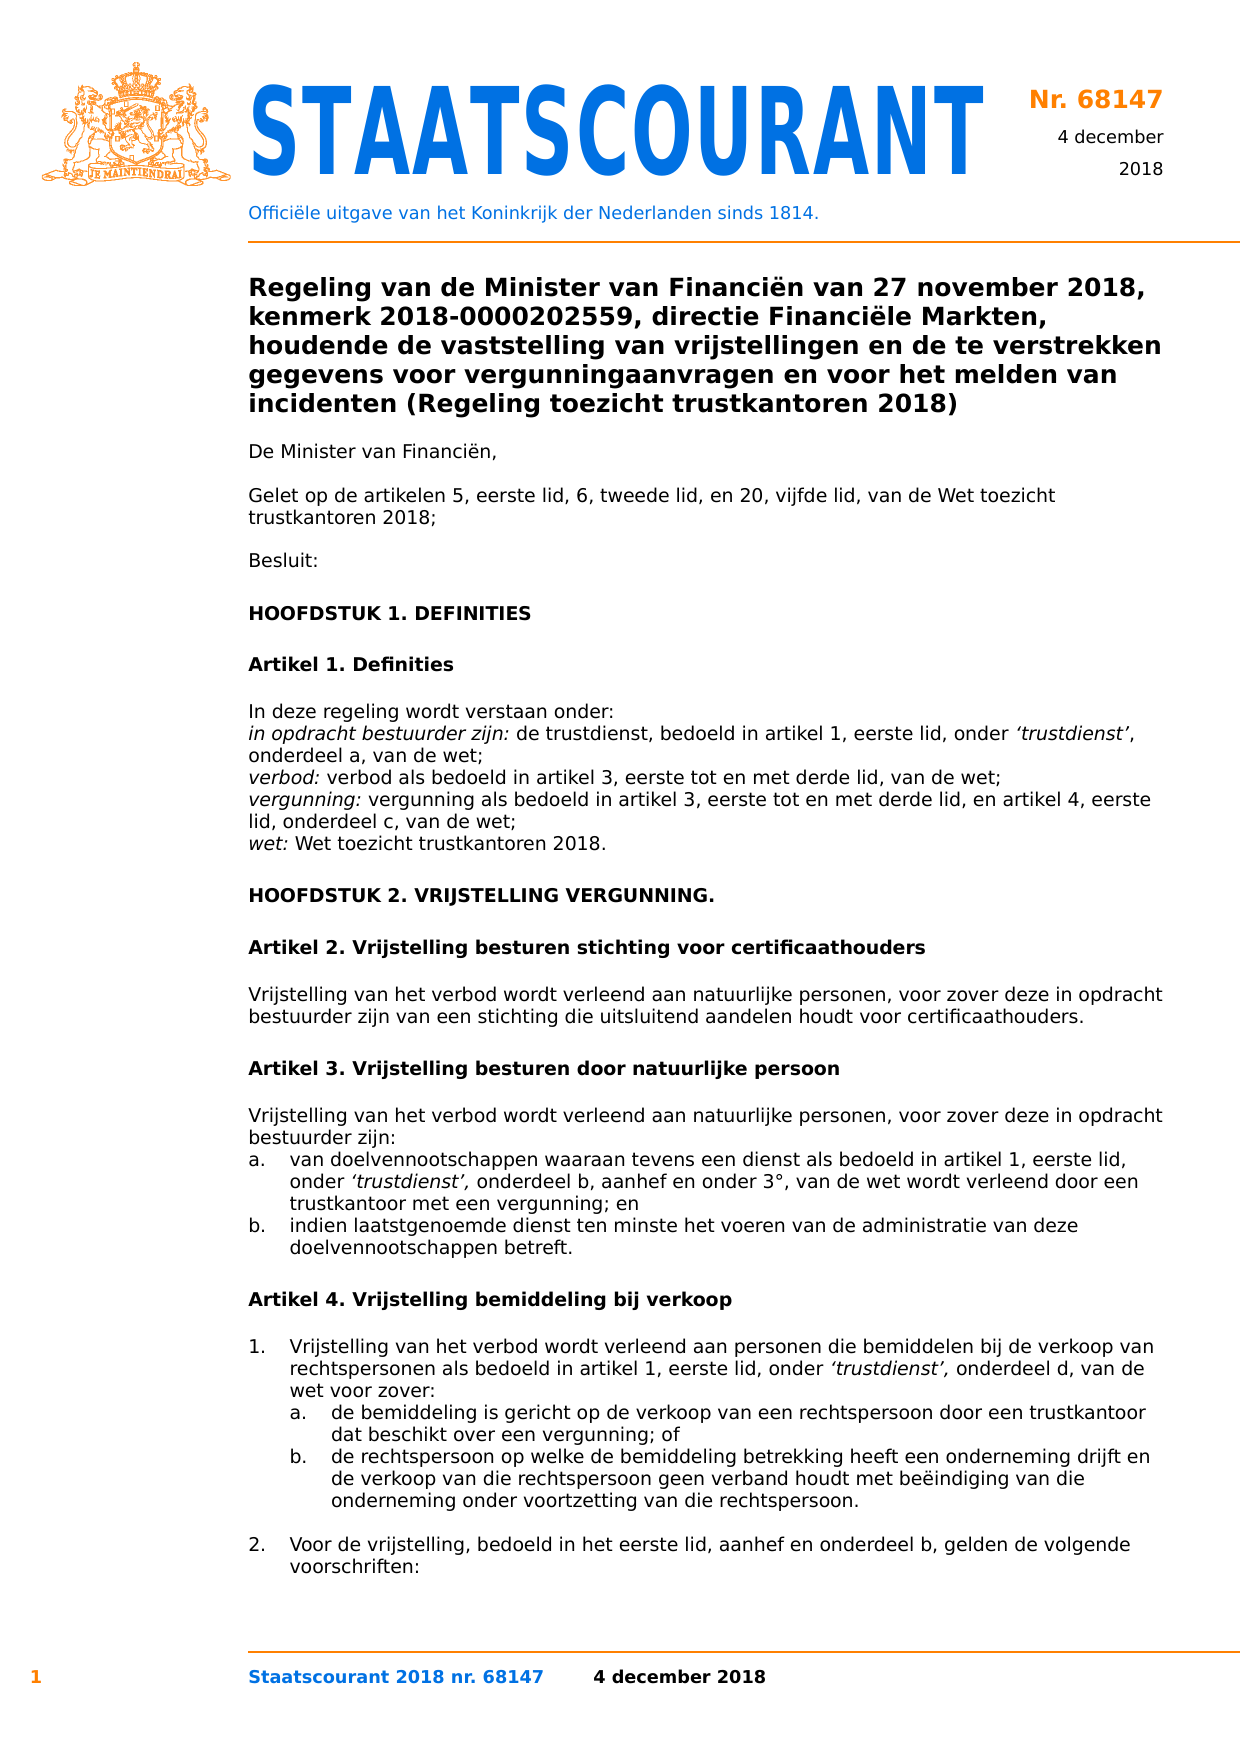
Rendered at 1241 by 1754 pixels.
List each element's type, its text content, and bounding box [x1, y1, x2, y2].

table_header STAATSCOURANT [248, 62, 998, 203]
text De Minister van Financiën, [248, 441, 1163, 463]
text Vrijstelling van het verbod wordt verleend aan natuurlijke personen, voor zover deze in opdracht bestuurder zijn van een stichting die uitsluitend aandelen houdt voor certificaathouders. [248, 984, 1163, 1028]
text wet: Wet toezicht trustkantoren 2018. [248, 833, 1163, 855]
picture [41, 62, 231, 186]
text Besluit: [248, 550, 1163, 572]
text a. de bemiddeling is gericht op de verkoop van een rechtspersoon door een trustkantoor dat beschikt over een vergunning; of [289, 1402, 1163, 1446]
text vergunning: vergunning als bedoeld in artikel 3, eerste tot en met derde lid, en artikel 4, eerste lid, onderdeel c, van de wet; [248, 789, 1163, 833]
subtitle Artikel 3. Vrijstelling besturen door natuurlijke persoon [248, 1058, 1163, 1080]
text 2. Voor de vrijstelling, bedoeld in het eerste lid, aanhef en onderdeel b, gelden de volgende voorschriften: [248, 1534, 1163, 1578]
text 1. Vrijstelling van het verbod wordt verleend aan personen die bemiddelen bij de verkoop van rechtspersonen als bedoeld in artikel 1, eerste lid, onder ‘trustdienst’, onderdeel d, van de wet voor zover: [248, 1336, 1163, 1402]
subtitle Regeling van de Minister van Financiën van 27 november 2018, kenmerk 2018-0000202559, directie Financiële Markten, houdende de vaststelling van vrijstellingen en de te verstrekken gegevens voor vergunningaanvragen en voor het melden van incidenten (Regeling toezicht trustkantoren 2018) [248, 273, 1163, 419]
subtitle HOOFDSTUK 2. VRIJSTELLING VERGUNNING. [248, 885, 1163, 907]
text a. van doelvennootschappen waaraan tevens een dienst als bedoeld in artikel 1, eerste lid, onder ‘trustdienst’, onderdeel b, aanhef en onder 3°, van de wet wordt verleend door een trustkantoor met een vergunning; en [248, 1149, 1163, 1215]
table_cell 4 december [998, 121, 1240, 153]
subtitle HOOFDSTUK 1. DEFINITIES [248, 602, 1163, 624]
text in opdracht bestuurder zijn: de trustdienst, bedoeld in artikel 1, eerste lid, onder ‘trustdienst’, onderdeel a, van de wet; [248, 723, 1163, 767]
subtitle Artikel 1. Definities [248, 654, 1163, 676]
table_header [25, 62, 248, 241]
table_cell Officiële uitgave van het Koninkrijk der Nederlanden sinds 1814. [248, 203, 1240, 241]
text Vrijstelling van het verbod wordt verleend aan natuurlijke personen, voor zover deze in opdracht bestuurder zijn: [248, 1105, 1163, 1149]
text b. de rechtspersoon op welke de bemiddeling betrekking heeft een onderneming drijft en de verkoop van die rechtspersoon geen verband houdt met beëindiging van die onderneming onder voortzetting van die rechtspersoon. [289, 1446, 1163, 1512]
text b. indien laatstgenoemde dienst ten minste het voeren van de administratie van deze doelvennootschappen betreft. [248, 1215, 1163, 1259]
subtitle Artikel 2. Vrijstelling besturen stichting voor certificaathouders [248, 937, 1163, 959]
text Gelet op de artikelen 5, eerste lid, 6, tweede lid, en 20, vijfde lid, van de Wet toezicht trustkantoren 2018; [248, 484, 1163, 528]
subtitle Artikel 4. Vrijstelling bemiddeling bij verkoop [248, 1289, 1163, 1311]
text In deze regeling wordt verstaan onder: [248, 701, 1163, 723]
table_cell 2018 [998, 153, 1240, 203]
text verbod: verbod als bedoeld in artikel 3, eerste tot en met derde lid, van de wet; [248, 767, 1163, 789]
table_header Nr. 68147 [998, 62, 1240, 121]
